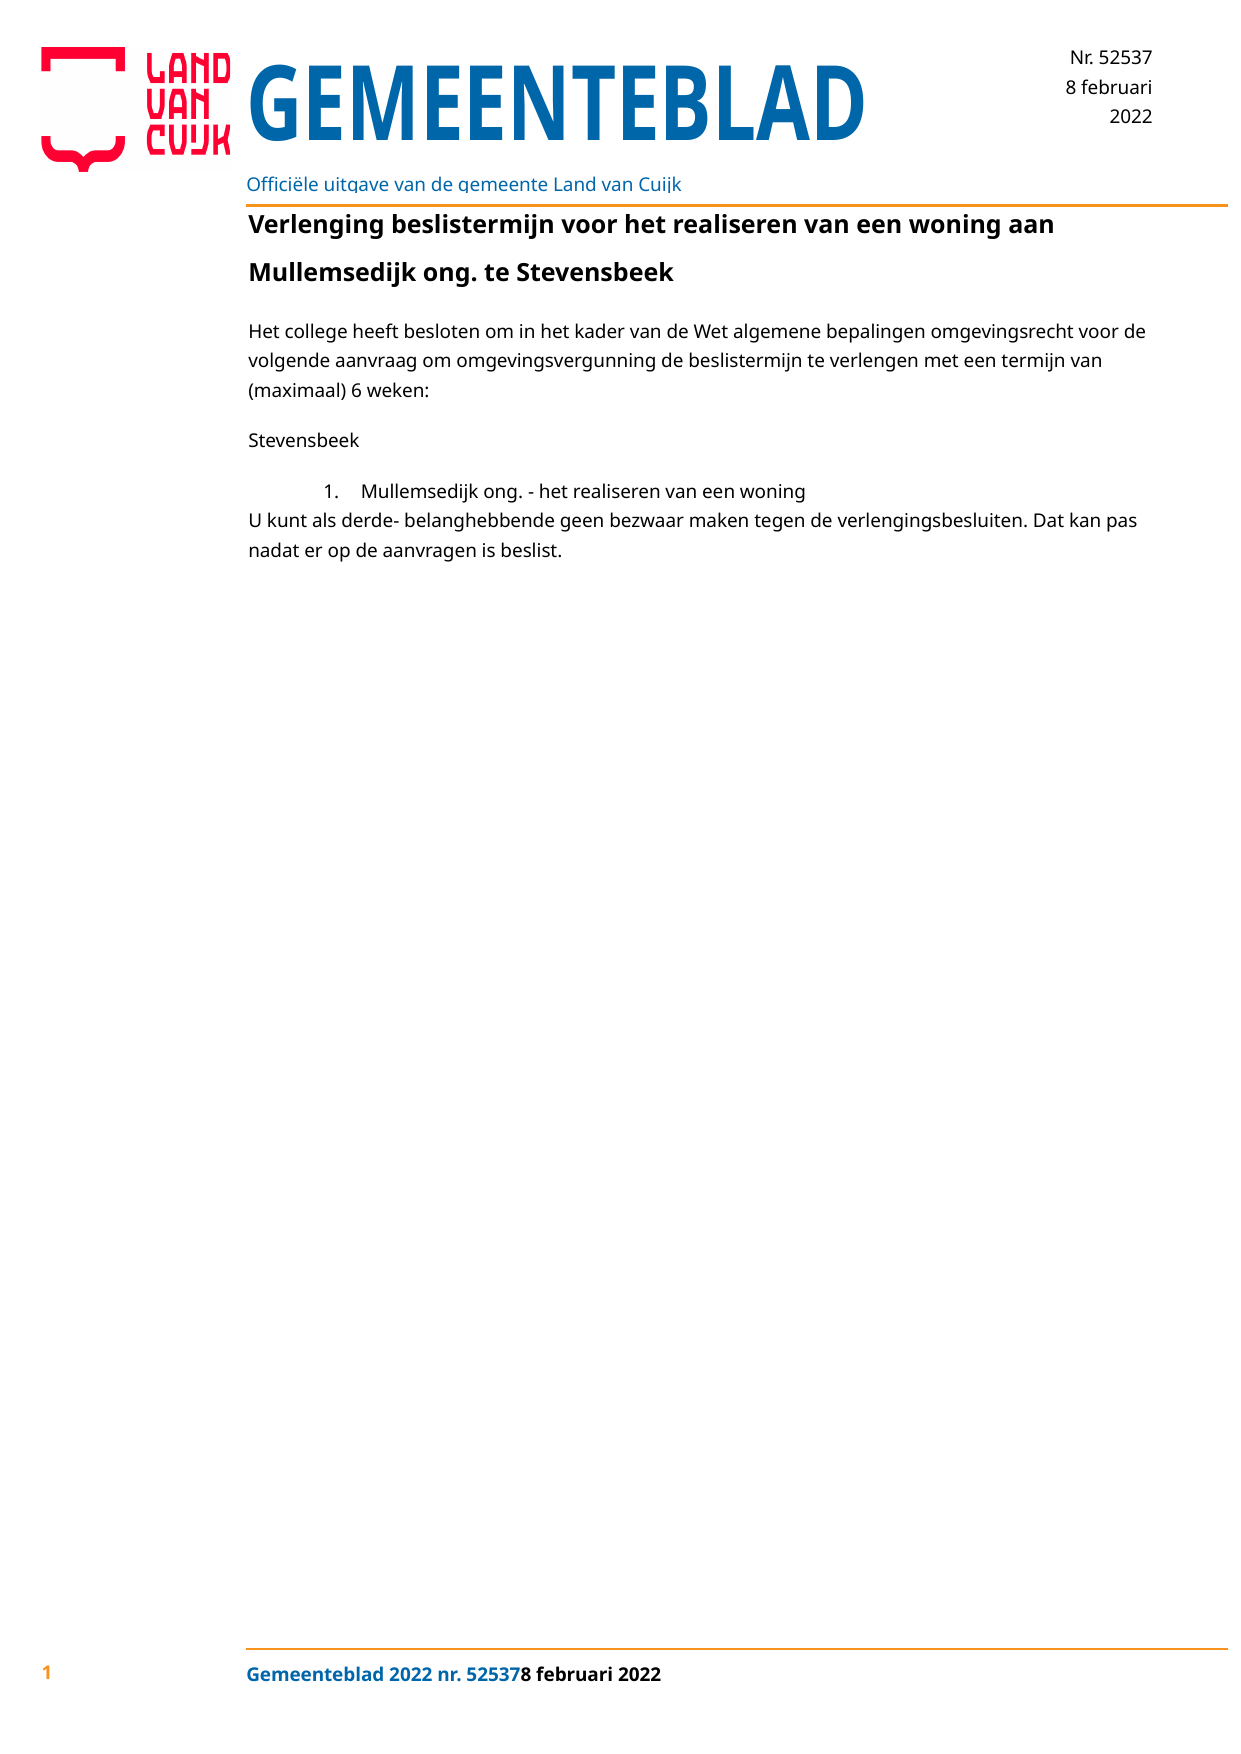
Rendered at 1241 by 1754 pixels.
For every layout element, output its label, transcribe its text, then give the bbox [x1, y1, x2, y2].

picture [41, 47, 231, 172]
text Het college heeft besloten om in het kader van de Wet algemene bepalingen omgevingsrecht voor de volgende aanvraag om omgevingsvergunning de beslistermijn te verlengen met een termijn van (maximaal) 6 weken: [248, 318, 1152, 403]
text U kunt als derde- belanghebbende geen bezwaar maken tegen de verlengingsbesluiten. Dat kan pas nadat er op de aanvragen is beslist. [248, 507, 1152, 563]
text Stevensbeek [248, 427, 1152, 453]
text Verlenging beslistermijn voor het realiseren van een woning aan Mullemsedijk ong. te Stevensbeek [248, 207, 1152, 288]
list Mullemsedijk ong. - het realiseren van een woning [323, 478, 1152, 504]
